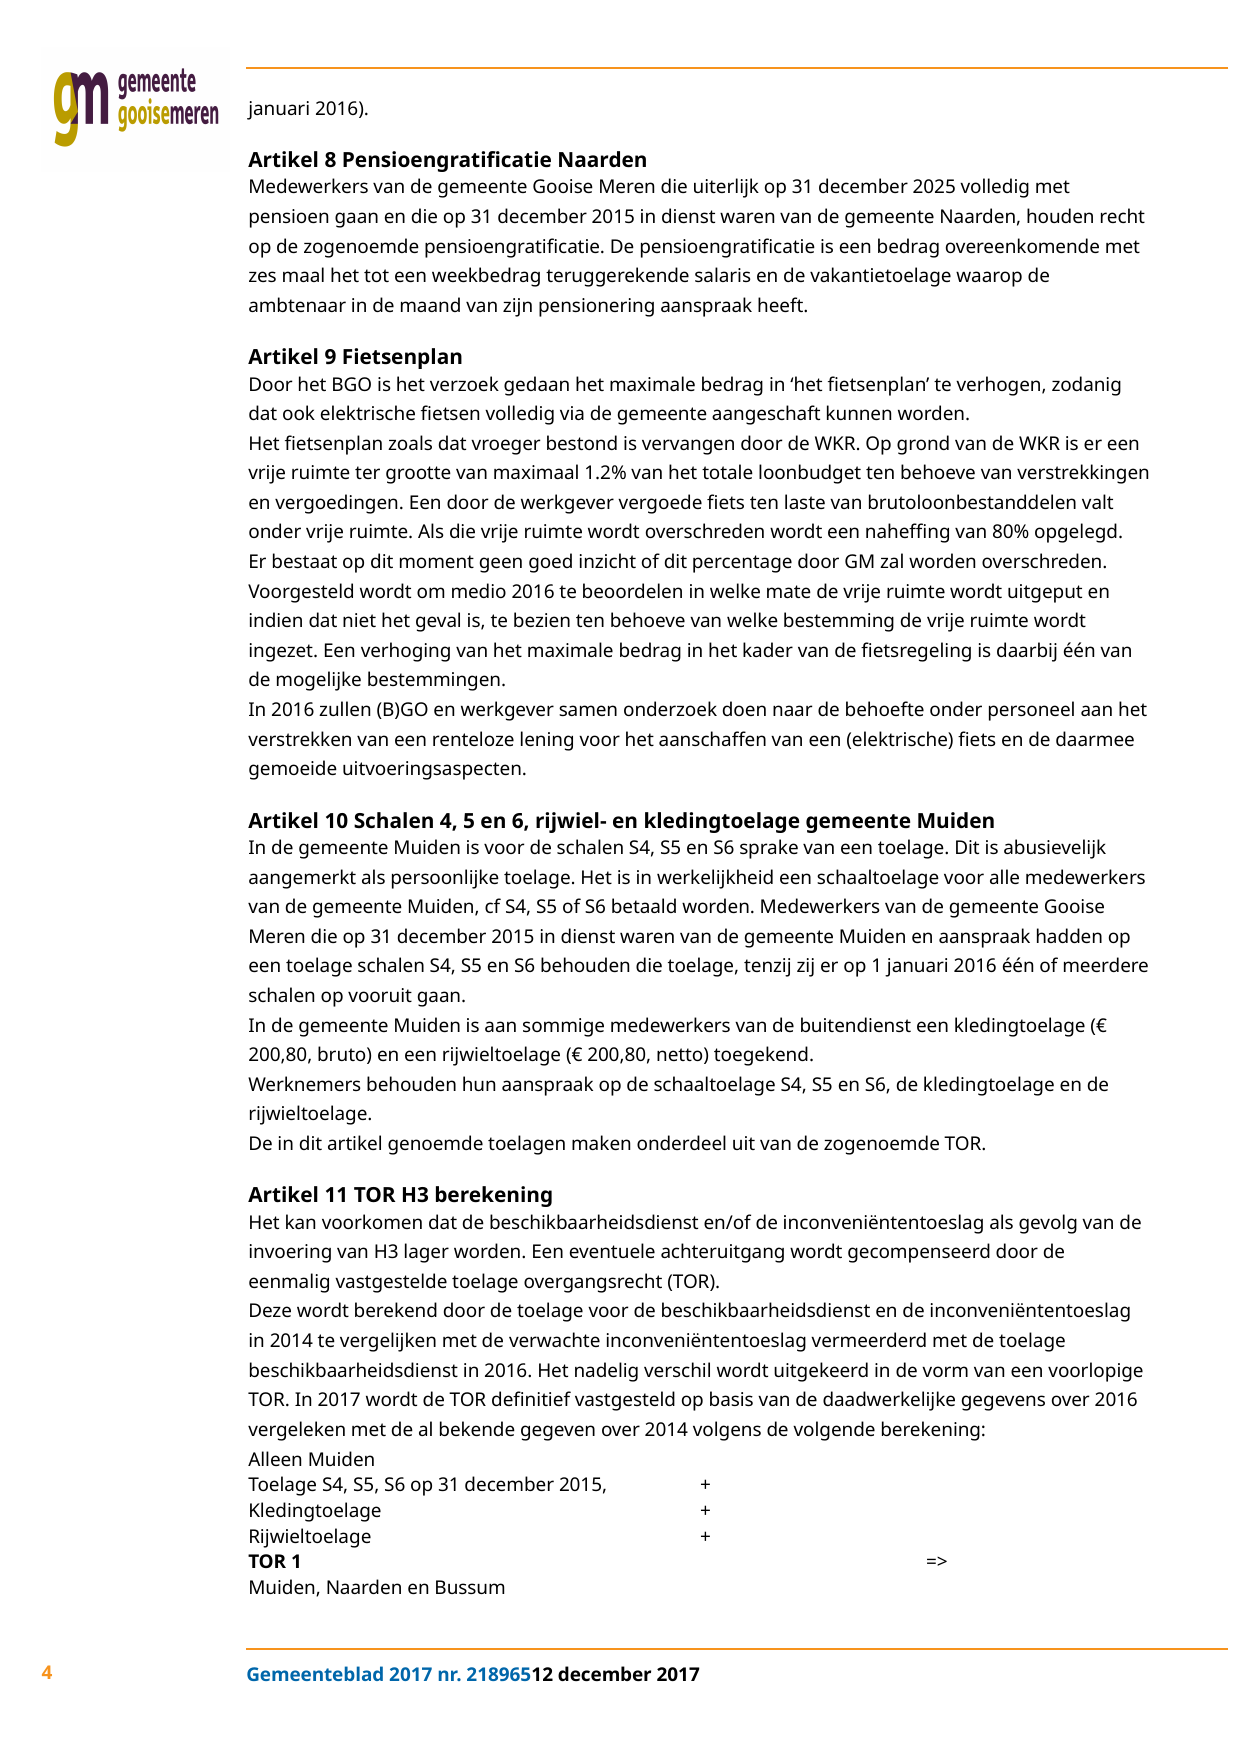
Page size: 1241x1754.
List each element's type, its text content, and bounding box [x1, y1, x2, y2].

table_cell Rijwieltoelage [248, 1523, 700, 1549]
text Door het BGO is het verzoek gedaan het maximale bedrag in ‘het fietsenplan’ te verhogen, zodanig dat ook elektrische fietsen volledig via de gemeente aangeschaft kunnen worden. [248, 371, 1152, 426]
text In de gemeente Muiden is voor de schalen S4, S5 en S6 sprake van een toelage. Dit is abusievelijk aangemerkt als persoonlijke toelage. Het is in werkelijkheid een schaaltoelage voor alle medewerkers van de gemeente Muiden, cf S4, S5 of S6 betaald worden. Medewerkers van de gemeente Gooise Meren die op 31 december 2015 in dienst waren van de gemeente Muiden en aanspraak hadden op een toelage schalen S4, S5 en S6 behouden die toelage, tenzij zij er op 1 januari 2016 één of meerdere schalen op vooruit gaan. [248, 834, 1152, 1008]
table_cell [700, 1549, 926, 1574]
text Artikel 11 TOR H3 berekening [248, 1181, 1152, 1209]
text Medewerkers van de gemeente Gooise Meren die uiterlijk op 31 december 2025 volledig met pensioen gaan en die op 31 december 2015 in dienst waren van de gemeente Naarden, houden recht op de zogenoemde pensioengratificatie. De pensioengratificatie is een bedrag overeenkomende met zes maal het tot een weekbedrag teruggerekende salaris en de vakantietoelage waarop de ambtenaar in de maand van zijn pensionering aanspraak heeft. [248, 174, 1152, 318]
text Deze wordt berekend door de toelage voor de beschikbaarheidsdienst en de inconveniëntentoeslag in 2014 te vergelijken met de verwachte inconveniëntentoeslag vermeerderd met de toelage beschikbaarheidsdienst in 2016. Het nadelig verschil wordt uitgekeerd in de vorm van een voorlopige TOR. In 2017 wordt de TOR definitief vastgesteld op basis van de daadwerkelijke gegevens over 2016 vergeleken met de al bekende gegeven over 2014 volgens de volgende berekening: [248, 1298, 1152, 1442]
text Het fietsenplan zoals dat vroeger bestond is vervangen door de WKR. Op grond van de WKR is er een vrije ruimte ter grootte van maximaal 1.2% van het totale loonbudget ten behoeve van verstrekkingen en vergoedingen. Een door de werkgever vergoede fiets ten laste van brutoloonbestanddelen valt onder vrije ruimte. Als die vrije ruimte wordt overschreden wordt een naheffing van 80% opgelegd. [248, 430, 1152, 544]
text Er bestaat op dit moment geen goed inzicht of dit percentage door GM zal worden overschreden. Voorgesteld wordt om medio 2016 te beoordelen in welke mate de vrije ruimte wordt uitgeput en indien dat niet het geval is, te bezien ten behoeve van welke bestemming de vrije ruimte wordt ingezet. Een verhoging van het maximale bedrag in het kader van de fietsregeling is daarbij één van de mogelijke bestemmingen. [248, 548, 1152, 692]
table_cell Muiden, Naarden en Bussum [248, 1574, 1152, 1600]
table_cell TOR 1 [248, 1549, 700, 1574]
text De in dit artikel genoemde toelagen maken onderdeel uit van de zogenoemde TOR. [248, 1130, 1152, 1156]
text In 2016 zullen (B)GO en werkgever samen onderzoek doen naar de behoefte onder personeel aan het verstrekken van een renteloze lening voor het aanschaffen van een (elektrische) fiets en de daarmee gemoeide uitvoeringsaspecten. [248, 696, 1152, 781]
table_cell + [700, 1497, 926, 1523]
text Werknemers behouden hun aanspraak op de schaaltoelage S4, S5 en S6, de kledingtoelage en de rijwieltoelage. [248, 1071, 1152, 1126]
text januari 2016). [248, 95, 1152, 121]
table_header Alleen Muiden [248, 1446, 1152, 1471]
table_cell => [926, 1549, 1152, 1574]
table_cell + [700, 1523, 926, 1549]
table_cell + [700, 1471, 926, 1497]
text Artikel 8 Pensioengratificatie Naarden [248, 145, 1152, 174]
text Artikel 10 Schalen 4, 5 en 6, rijwiel- en kledingtoelage gemeente Muiden [248, 806, 1152, 834]
table_cell Kledingtoelage [248, 1497, 700, 1523]
table_cell [926, 1471, 1152, 1497]
text In de gemeente Muiden is aan sommige medewerkers van de buitendienst een kledingtoelage (€ 200,80, bruto) en een rijwieltoelage (€ 200,80, netto) toegekend. [248, 1012, 1152, 1067]
picture [41, 47, 231, 172]
text Artikel 9 Fietsenplan [248, 342, 1152, 371]
table_cell Toelage S4, S5, S6 op 31 december 2015, [248, 1471, 700, 1497]
table_cell [926, 1497, 1152, 1523]
text Het kan voorkomen dat de beschikbaarheidsdienst en/of de inconveniëntentoeslag als gevolg van de invoering van H3 lager worden. Een eventuele achteruitgang wordt gecompenseerd door de eenmalig vastgestelde toelage overgangsrecht (TOR). [248, 1209, 1152, 1294]
table_cell [926, 1523, 1152, 1549]
